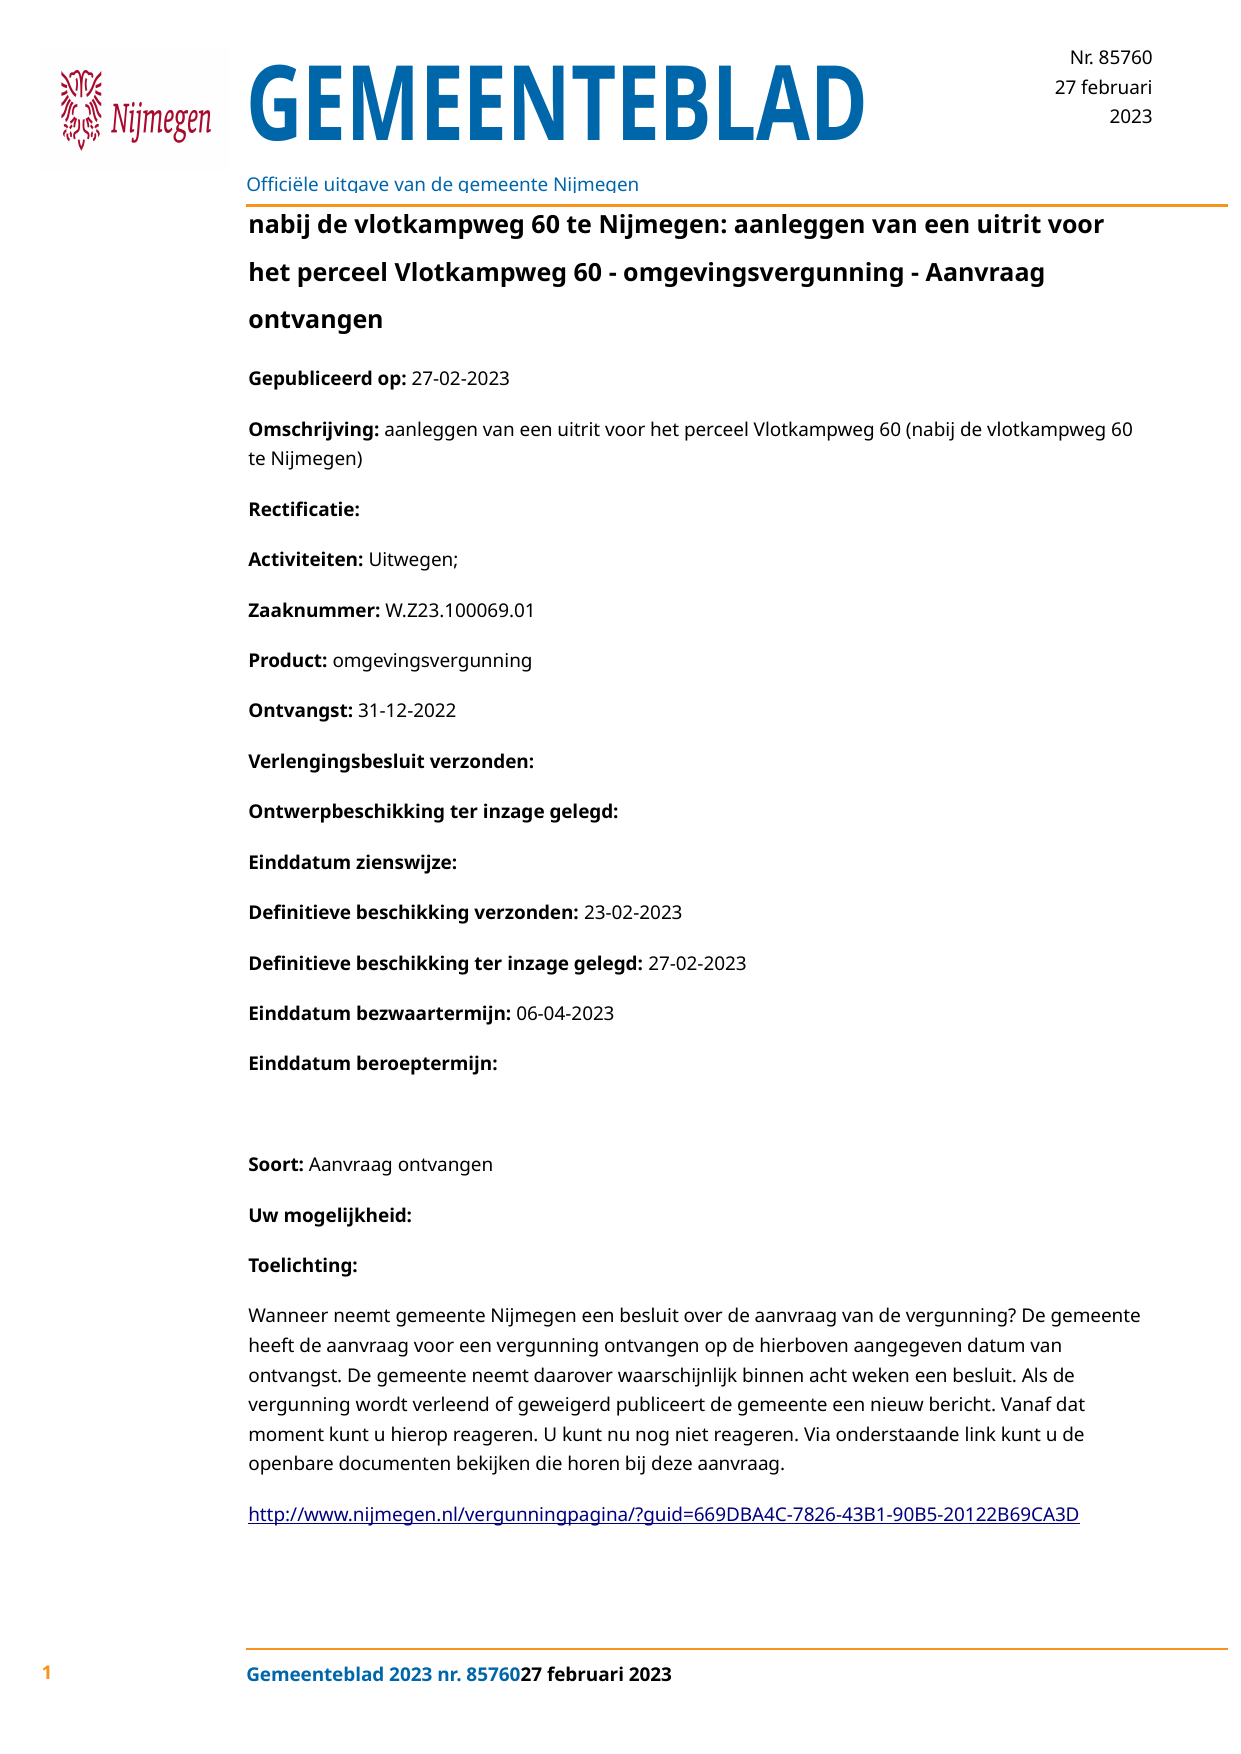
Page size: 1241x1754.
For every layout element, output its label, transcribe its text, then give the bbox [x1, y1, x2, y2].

text Soort: Aanvraag ontvangen [248, 1151, 1152, 1177]
text Verlengingsbesluit verzonden: [248, 748, 1152, 774]
text Einddatum beroeptermijn: [248, 1051, 1152, 1076]
text Ontwerpbeschikking ter inzage gelegd: [248, 798, 1152, 824]
text Ontvangst: 31-12-2022 [248, 698, 1152, 723]
text Toelichting: [248, 1252, 1152, 1278]
text Einddatum zienswijze: [248, 849, 1152, 874]
text Definitieve beschikking verzonden: 23-02-2023 [248, 899, 1152, 925]
picture [41, 47, 231, 172]
text Omschrijving: aanleggen van een uitrit voor het perceel Vlotkampweg 60 (nabij de vlotkampweg 60 te Nijmegen) [248, 416, 1152, 471]
text http://www.nijmegen.nl/vergunningpagina/?guid=669DBA4C-7826-43B1-90B5-20122B69CA3D [248, 1501, 1152, 1527]
text Uw mogelijkheid: [248, 1202, 1152, 1227]
text Rectificatie: [248, 496, 1152, 522]
text Gepubliceerd op: 27-02-2023 [248, 366, 1152, 391]
text Zaaknummer: W.Z23.100069.01 [248, 597, 1152, 622]
text Activiteiten: Uitwegen; [248, 546, 1152, 572]
text Einddatum bezwaartermijn: 06-04-2023 [248, 1000, 1152, 1026]
text Definitieve beschikking ter inzage gelegd: 27-02-2023 [248, 950, 1152, 975]
text nabij de vlotkampweg 60 te Nijmegen: aanleggen van een uitrit voor het perceel Vlotkampweg 60 - omgevingsvergunning - Aanvraag ontvangen [248, 207, 1152, 336]
text Product: omgevingsvergunning [248, 647, 1152, 673]
text Wanneer neemt gemeente Nijmegen een besluit over de aanvraag van de vergunning? De gemeente heeft de aanvraag voor een vergunning ontvangen op de hierboven aangegeven datum van ontvangst. De gemeente neemt daarover waarschijnlijk binnen acht weken een besluit. Als de vergunning wordt verleend of geweigerd publiceert de gemeente een nieuw bericht. Vanaf dat moment kunt u hierop reageren. U kunt nu nog niet reageren. Via onderstaande link kunt u de openbare documenten bekijken die horen bij deze aanvraag. [248, 1303, 1152, 1476]
